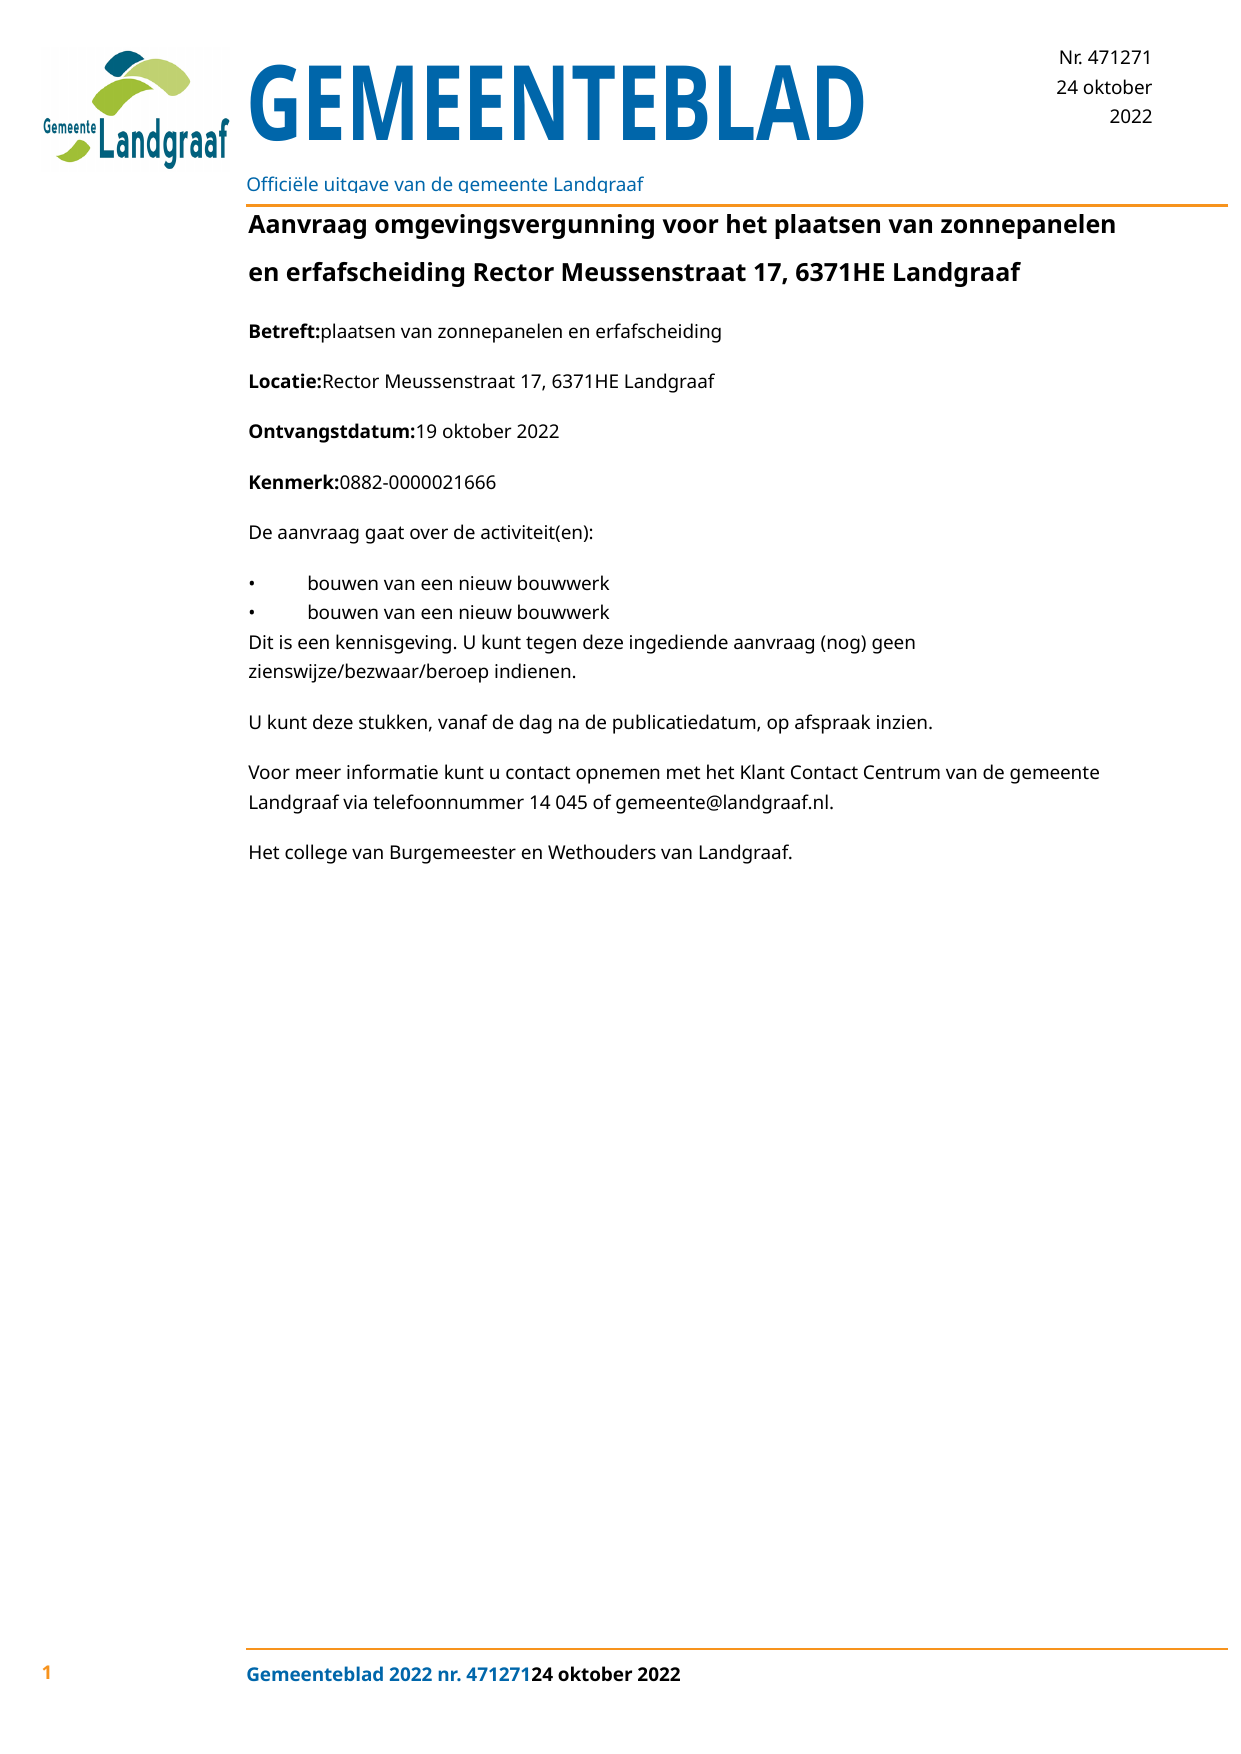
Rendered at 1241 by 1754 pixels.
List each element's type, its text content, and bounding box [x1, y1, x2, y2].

text Locatie:Rector Meussenstraat 17, 6371HE Landgraaf [248, 368, 1152, 394]
list bouwen van een nieuw bouwwerk [248, 570, 1152, 596]
text Aanvraag omgevingsvergunning voor het plaatsen van zonnepanelen en erfafscheiding Rector Meussenstraat 17, 6371HE Landgraaf [248, 207, 1152, 288]
list bouwen van een nieuw bouwwerk [248, 599, 1152, 625]
text Kenmerk:0882-0000021666 [248, 469, 1152, 495]
text Ontvangstdatum:19 oktober 2022 [248, 419, 1152, 444]
text U kunt deze stukken, vanaf de dag na de publicatiedatum, op afspraak inzien. [248, 709, 1152, 735]
text Het college van Burgemeester en Wethouders van Landgraaf. [248, 839, 1152, 865]
picture [41, 47, 231, 172]
text Voor meer informatie kunt u contact opnemen met het Klant Contact Centrum van de gemeente Landgraaf via telefoonnummer 14 045 of gemeente@landgraaf.nl. [248, 759, 1152, 815]
text De aanvraag gaat over de activiteit(en): [248, 519, 1152, 545]
text Betreft:plaatsen van zonnepanelen en erfafscheiding [248, 318, 1152, 344]
text Dit is een kennisgeving. U kunt tegen deze ingediende aanvraag (nog) geen zienswijze/bezwaar/beroep indienen. [248, 629, 1152, 684]
